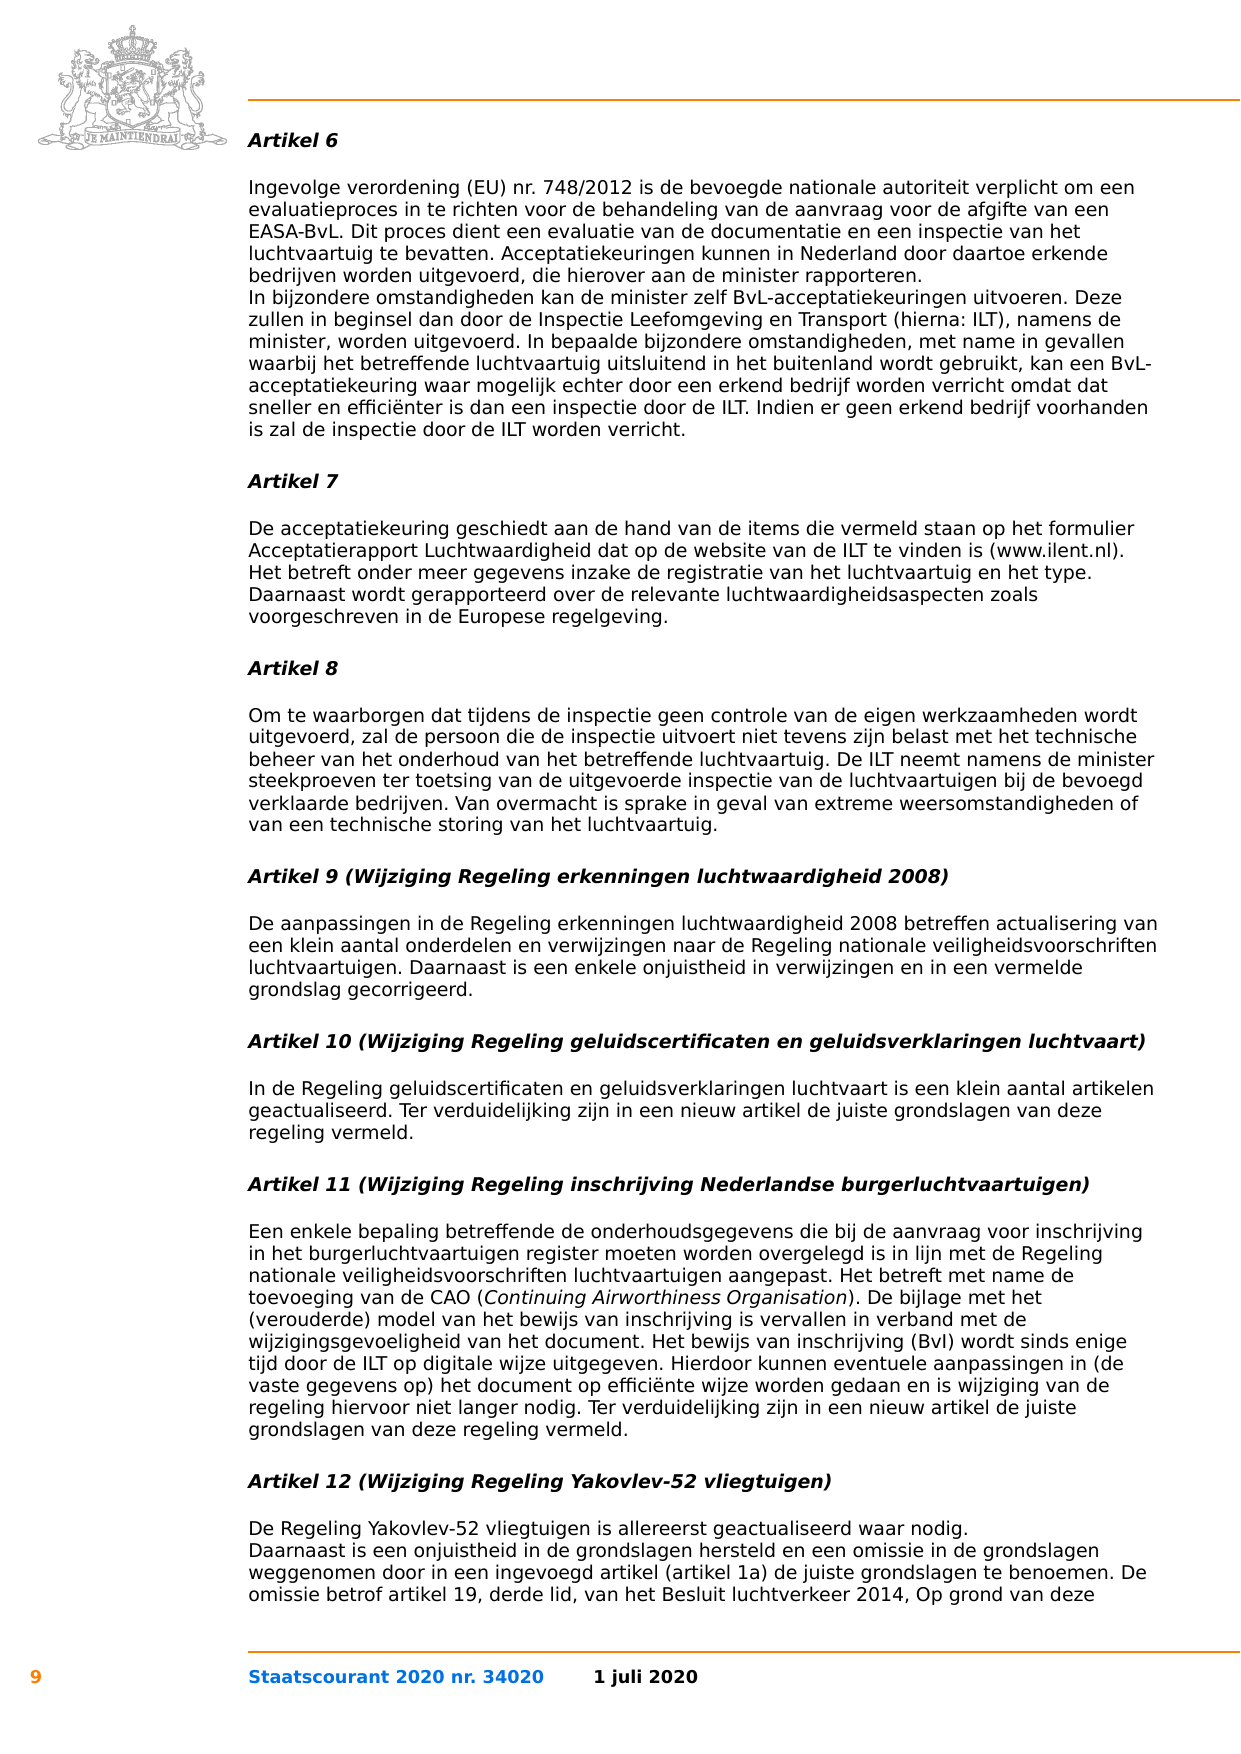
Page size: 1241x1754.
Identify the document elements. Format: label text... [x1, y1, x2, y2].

text Ingevolge verordening (EU) nr. 748/2012 is de bevoegde nationale autoriteit verplicht om een evaluatieproces in te richten voor de behandeling van de aanvraag voor de afgifte van een EASA-BvL. Dit proces dient een evaluatie van de documentatie en een inspectie van het luchtvaartuig te bevatten. Acceptatiekeuringen kunnen in Nederland door daartoe erkende bedrijven worden uitgevoerd, die hierover aan de minister rapporteren. [248, 177, 1163, 287]
subtitle Artikel 12 (Wijziging Regeling Yakovlev-52 vliegtuigen) [248, 1471, 1163, 1493]
text In de Regeling geluidscertificaten en geluidsverklaringen luchtvaart is een klein aantal artikelen geactualiseerd. Ter verduidelijking zijn in een nieuw artikel de juiste grondslagen van deze regeling vermeld. [248, 1078, 1163, 1144]
picture [38, 25, 227, 150]
text Om te waarborgen dat tijdens de inspectie geen controle van de eigen werkzaamheden wordt uitgevoerd, zal de persoon die de inspectie uitvoert niet tevens zijn belast met het technische beheer van het onderhoud van het betreffende luchtvaartuig. De ILT neemt namens de minister steekproeven ter toetsing van de uitgevoerde inspectie van de luchtvaartuigen bij de bevoegd verklaarde bedrijven. Van overmacht is sprake in geval van extreme weersomstandigheden of van een technische storing van het luchtvaartuig. [248, 704, 1163, 836]
text In bijzondere omstandigheden kan de minister zelf BvL-acceptatiekeuringen uitvoeren. Deze zullen in beginsel dan door de Inspectie Leefomgeving en Transport (hierna: ILT), namens de minister, worden uitgevoerd. In bepaalde bijzondere omstandigheden, met name in gevallen waarbij het betreffende luchtvaartuig uitsluitend in het buitenland wordt gebruikt, kan een BvL-acceptatiekeuring waar mogelijk echter door een erkend bedrijf worden verricht omdat dat sneller en efficiënter is dan een inspectie door de ILT. Indien er geen erkend bedrijf voorhanden is zal de inspectie door de ILT worden verricht. [248, 287, 1163, 441]
subtitle Artikel 11 (Wijziging Regeling inschrijving Nederlandse burgerluchtvaartuigen) [248, 1174, 1163, 1196]
subtitle Artikel 9 (Wijziging Regeling erkenningen luchtwaardigheid 2008) [248, 866, 1163, 888]
subtitle Artikel 6 [248, 130, 1163, 152]
text Daarnaast is een onjuistheid in de grondslagen hersteld en een omissie in de grondslagen weggenomen door in een ingevoegd artikel (artikel 1a) de juiste grondslagen te benoemen. De omissie betrof artikel 19, derde lid, van het Besluit luchtverkeer 2014, Op grond van deze [248, 1540, 1163, 1606]
subtitle Artikel 8 [248, 657, 1163, 679]
subtitle Artikel 7 [248, 471, 1163, 493]
text De Regeling Yakovlev-52 vliegtuigen is allereerst geactualiseerd waar nodig. [248, 1518, 1163, 1540]
text De aanpassingen in de Regeling erkenningen luchtwaardigheid 2008 betreffen actualisering van een klein aantal onderdelen en verwijzingen naar de Regeling nationale veiligheidsvoorschriften luchtvaartuigen. Daarnaast is een enkele onjuistheid in verwijzingen en in een vermelde grondslag gecorrigeerd. [248, 913, 1163, 1001]
text De acceptatiekeuring geschiedt aan de hand van de items die vermeld staan op het formulier Acceptatierapport Luchtwaardigheid dat op de website van de ILT te vinden is (www.ilent.nl). Het betreft onder meer gegevens inzake de registratie van het luchtvaartuig en het type. Daarnaast wordt gerapporteerd over de relevante luchtwaardigheidsaspecten zoals voorgeschreven in de Europese regelgeving. [248, 518, 1163, 627]
text Een enkele bepaling betreffende de onderhoudsgegevens die bij de aanvraag voor inschrijving in het burgerluchtvaartuigen register moeten worden overgelegd is in lijn met de Regeling nationale veiligheidsvoorschriften luchtvaartuigen aangepast. Het betreft met name de toevoeging van de CAO (Continuing Airworthiness Organisation). De bijlage met het (verouderde) model van het bewijs van inschrijving is vervallen in verband met de wijzigingsgevoeligheid van het document. Het bewijs van inschrijving (BvI) wordt sinds enige tijd door de ILT op digitale wijze uitgegeven. Hierdoor kunnen eventuele aanpassingen in (de vaste gegevens op) het document op efficiënte wijze worden gedaan en is wijziging van de regeling hiervoor niet langer nodig. Ter verduidelijking zijn in een nieuw artikel de juiste grondslagen van deze regeling vermeld. [248, 1221, 1163, 1441]
subtitle Artikel 10 (Wijziging Regeling geluidscertificaten en geluidsverklaringen luchtvaart) [248, 1031, 1163, 1053]
